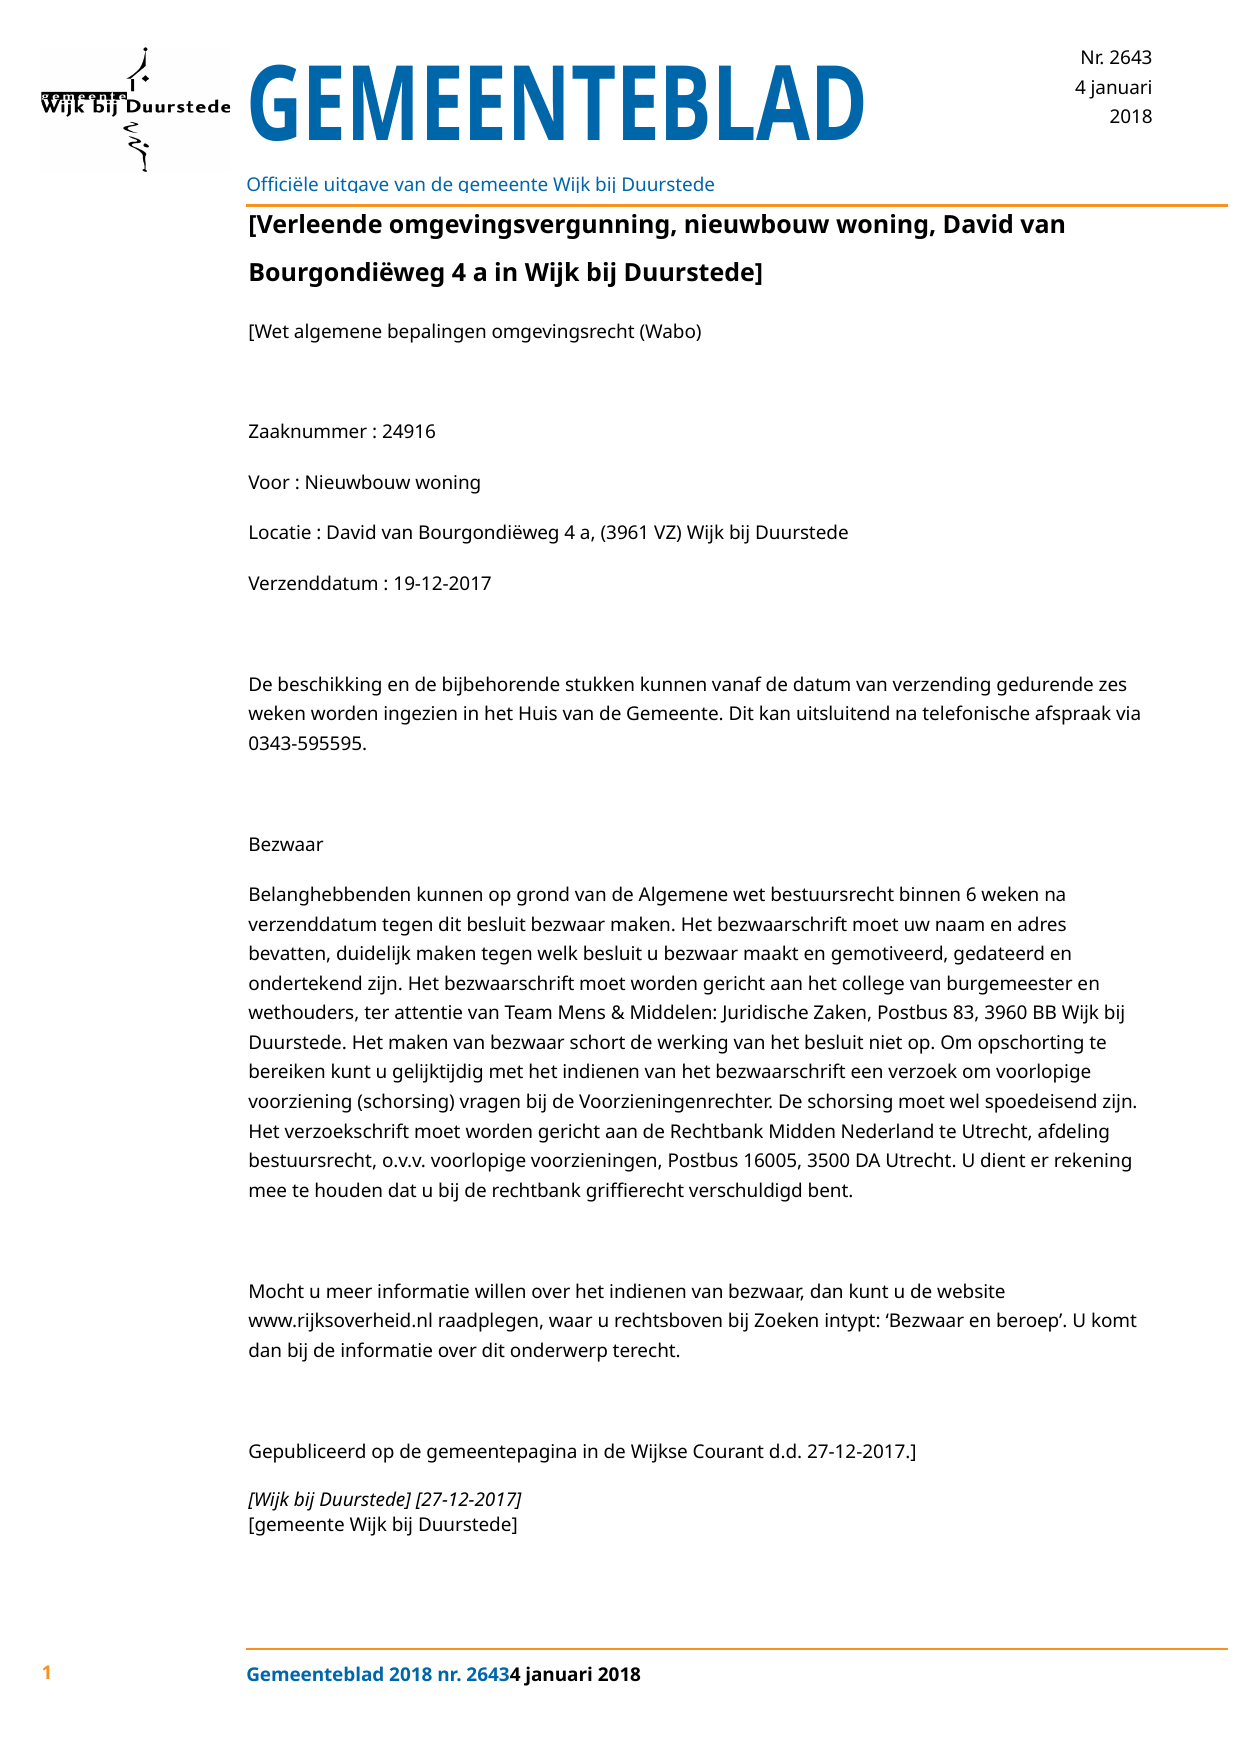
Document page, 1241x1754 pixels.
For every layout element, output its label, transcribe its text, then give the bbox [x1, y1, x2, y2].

picture [41, 47, 231, 172]
text De beschikking en de bijbehorende stukken kunnen vanaf de datum van verzending gedurende zes weken worden ingezien in het Huis van de Gemeente. Dit kan uitsluitend na telefonische afspraak via 0343-595595. [248, 671, 1152, 756]
text Mocht u meer informatie willen over het indienen van bezwaar, dan kunt u de website www.rijksoverheid.nl raadplegen, waar u rechtsboven bij Zoeken intypt: ‘Bezwaar en beroep’. U komt dan bij de informatie over dit onderwerp terecht. [248, 1278, 1152, 1363]
text Belanghebbenden kunnen op grond van de Algemene wet bestuursrecht binnen 6 weken na verzenddatum tegen dit besluit bezwaar maken. Het bezwaarschrift moet uw naam en adres bevatten, duidelijk maken tegen welk besluit u bezwaar maakt en gemotiveerd, gedateerd en ondertekend zijn. Het bezwaarschrift moet worden gericht aan het college van burgemeester en wethouders, ter attentie van Team Mens & Middelen: Juridische Zaken, Postbus 83, 3960 BB Wijk bij Duurstede. Het maken van bezwaar schort de werking van het besluit niet op. Om opschorting te bereiken kunt u gelijktijdig met het indienen van het bezwaarschrift een verzoek om voorlopige voorziening (schorsing) vragen bij de Voorzieningenrechter. De schorsing moet wel spoedeisend zijn. Het verzoekschrift moet worden gericht aan de Rechtbank Midden Nederland te Utrecht, afdeling bestuursrecht, o.v.v. voorlopige voorzieningen, Postbus 16005, 3500 DA Utrecht. U dient er rekening mee te houden dat u bij de rechtbank griffierecht verschuldigd bent. [248, 881, 1152, 1203]
text Bezwaar [248, 831, 1152, 857]
text [Wijk bij Duurstede] [27-12-2017] [248, 1486, 1152, 1511]
text Locatie : David van Bourgondiëweg 4 a, (3961 VZ) Wijk bij Duurstede [248, 519, 1152, 545]
text Zaaknummer : 24916 [248, 419, 1152, 444]
text [Verleende omgevingsvergunning, nieuwbouw woning, David van Bourgondiëweg 4 a in Wijk bij Duurstede] [248, 207, 1152, 288]
text Verzenddatum : 19-12-2017 [248, 570, 1152, 596]
text Voor : Nieuwbouw woning [248, 469, 1152, 495]
text [gemeente Wijk bij Duurstede] [248, 1511, 1152, 1537]
text Gepubliceerd op de gemeentepagina in de Wijkse Courant d.d. 27-12-2017.] [248, 1438, 1152, 1464]
text [Wet algemene bepalingen omgevingsrecht (Wabo) [248, 318, 1152, 344]
